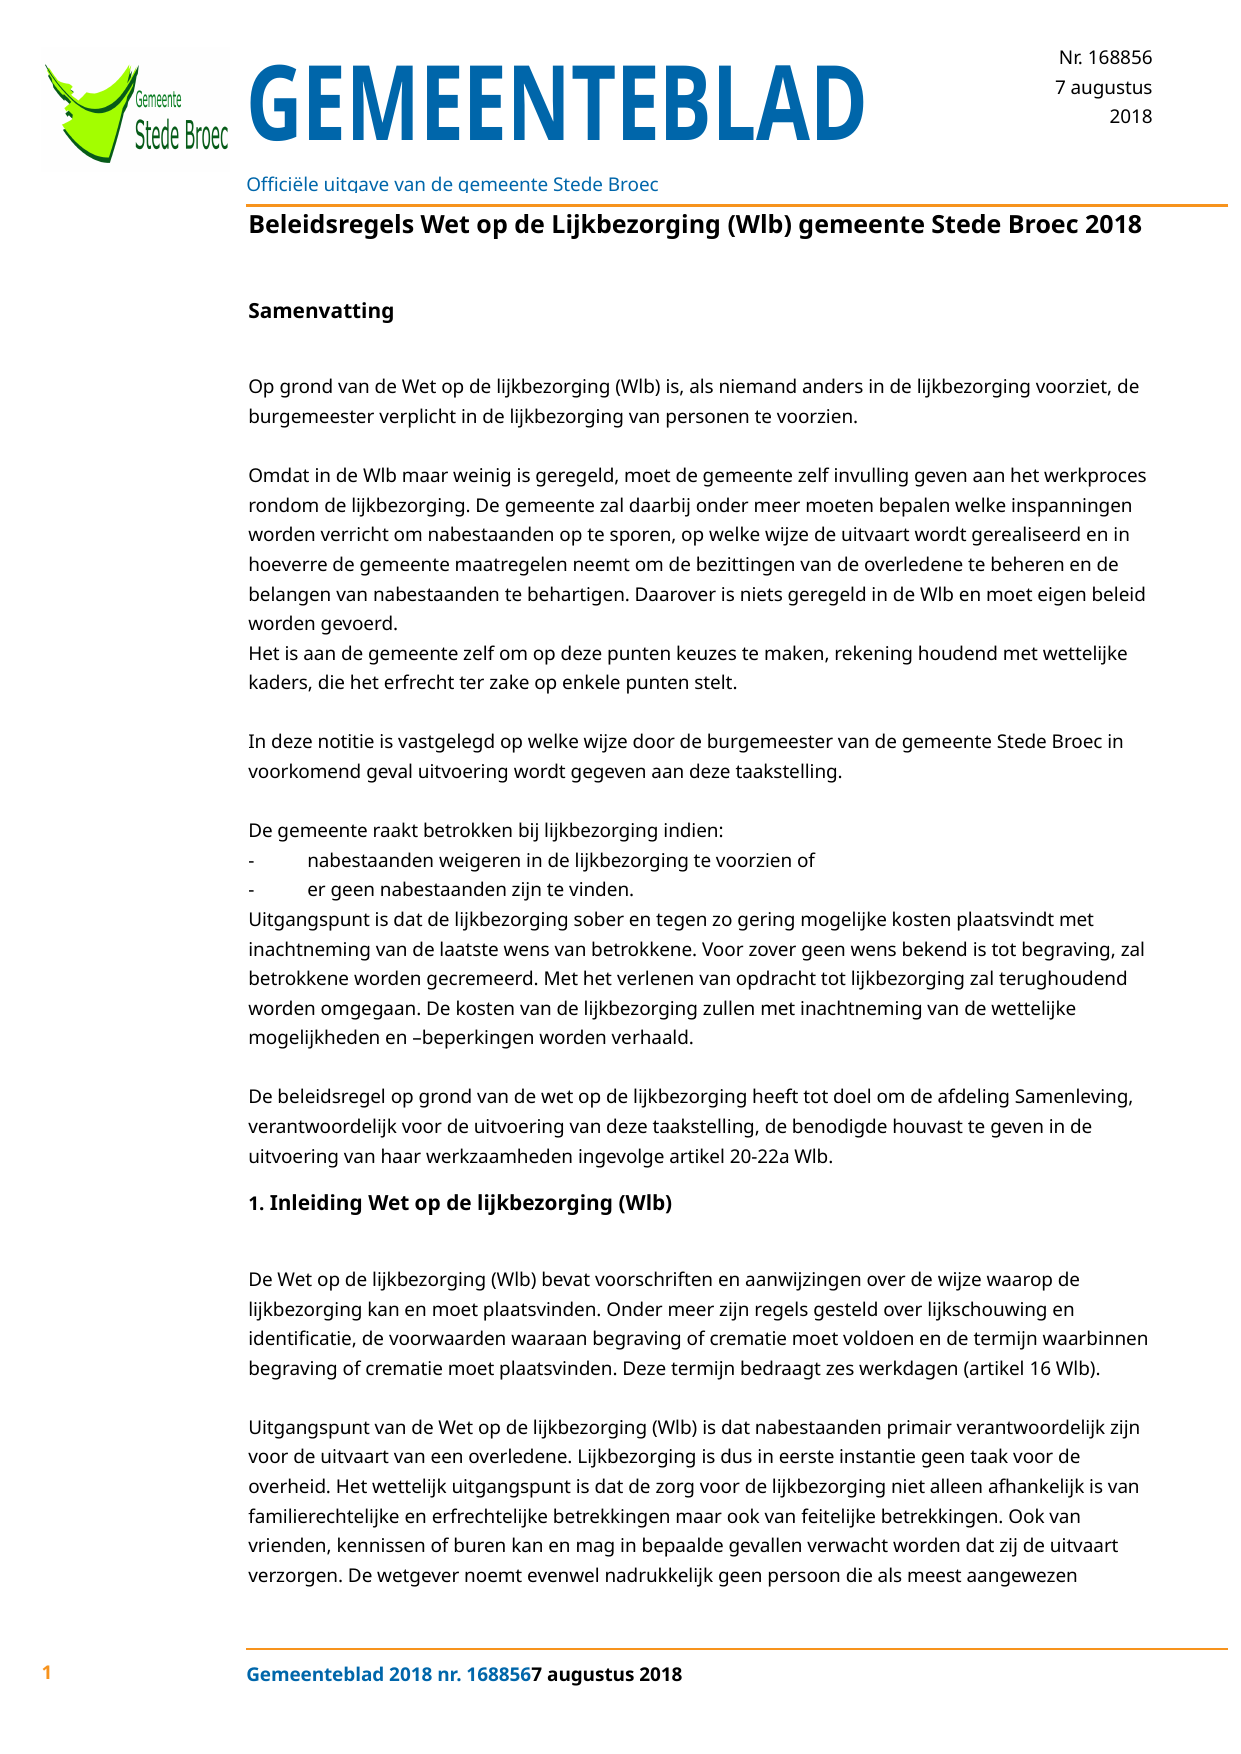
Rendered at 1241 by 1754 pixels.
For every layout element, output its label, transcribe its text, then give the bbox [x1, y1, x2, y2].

text Beleidsregels Wet op de Lijkbezorging (Wlb) gemeente Stede Broec 2018 [248, 207, 1152, 241]
text Omdat in de Wlb maar weinig is geregeld, moet de gemeente zelf invulling geven aan het werkproces rondom de lijkbezorging. De gemeente zal daarbij onder meer moeten bepalen welke inspanningen worden verricht om nabestaanden op te sporen, op welke wijze de uitvaart wordt gerealiseerd en in hoeverre de gemeente maatregelen neemt om de bezittingen van de overledene te beheren en de belangen van nabestaanden te behartigen. Daarover is niets geregeld in de Wlb en moet eigen beleid worden gevoerd. [248, 462, 1152, 636]
text Samenvatting [248, 296, 1152, 324]
text 1. Inleiding Wet op de lijkbezorging (Wlb) [248, 1188, 1152, 1217]
text De beleidsregel op grond van de wet op de lijkbezorging heeft tot doel om de afdeling Samenleving, verantwoordelijk voor de uitvoering van deze taakstelling, de benodigde houvast te geven in de uitvoering van haar werkzaamheden ingevolge artikel 20-22a Wlb. [248, 1084, 1152, 1169]
text De gemeente raakt betrokken bij lijkbezorging indien: [248, 817, 1152, 843]
text Uitgangspunt is dat de lijkbezorging sober en tegen zo gering mogelijke kosten plaatsvindt met inachtneming van de laatste wens van betrokkene. Voor zover geen wens bekend is tot begraving, zal betrokkene worden gecremeerd. Met het verlenen van opdracht tot lijkbezorging zal terughoudend worden omgegaan. De kosten van de lijkbezorging zullen met inachtneming van de wettelijke mogelijkheden en –beperkingen worden verhaald. [248, 906, 1152, 1050]
text Uitgangspunt van de Wet op de lijkbezorging (Wlb) is dat nabestaanden primair verantwoordelijk zijn voor de uitvaart van een overledene. Lijkbezorging is dus in eerste instantie geen taak voor de overheid. Het wettelijk uitgangspunt is dat de zorg voor de lijkbezorging niet alleen afhankelijk is van familierechtelijke en erfrechtelijke betrekkingen maar ook van feitelijke betrekkingen. Ook van vrienden, kennissen of buren kan en mag in bepaalde gevallen verwacht worden dat zij de uitvaart verzorgen. De wetgever noemt evenwel nadrukkelijk geen persoon die als meest aangewezen [248, 1414, 1152, 1588]
text Op grond van de Wet op de lijkbezorging (Wlb) is, als niemand anders in de lijkbezorging voorziet, de burgemeester verplicht in de lijkbezorging van personen te voorzien. [248, 374, 1152, 429]
list nabestaanden weigeren in de lijkbezorging te voorzien of [248, 847, 1152, 873]
text In deze notitie is vastgelegd op welke wijze door de burgemeester van de gemeente Stede Broec in voorkomend geval uitvoering wordt gegeven aan deze taakstelling. [248, 729, 1152, 784]
list er geen nabestaanden zijn te vinden. [248, 877, 1152, 902]
text Het is aan de gemeente zelf om op deze punten keuzes te maken, rekening houdend met wettelijke kaders, die het erfrecht ter zake op enkele punten stelt. [248, 640, 1152, 695]
text De Wet op de lijkbezorging (Wlb) bevat voorschriften en aanwijzingen over de wijze waarop de lijkbezorging kan en moet plaatsvinden. Onder meer zijn regels gesteld over lijkschouwing en identificatie, de voorwaarden waaraan begraving of crematie moet voldoen en de termijn waarbinnen begraving of crematie moet plaatsvinden. Deze termijn bedraagt zes werkdagen (artikel 16 Wlb). [248, 1266, 1152, 1381]
picture [41, 47, 231, 172]
